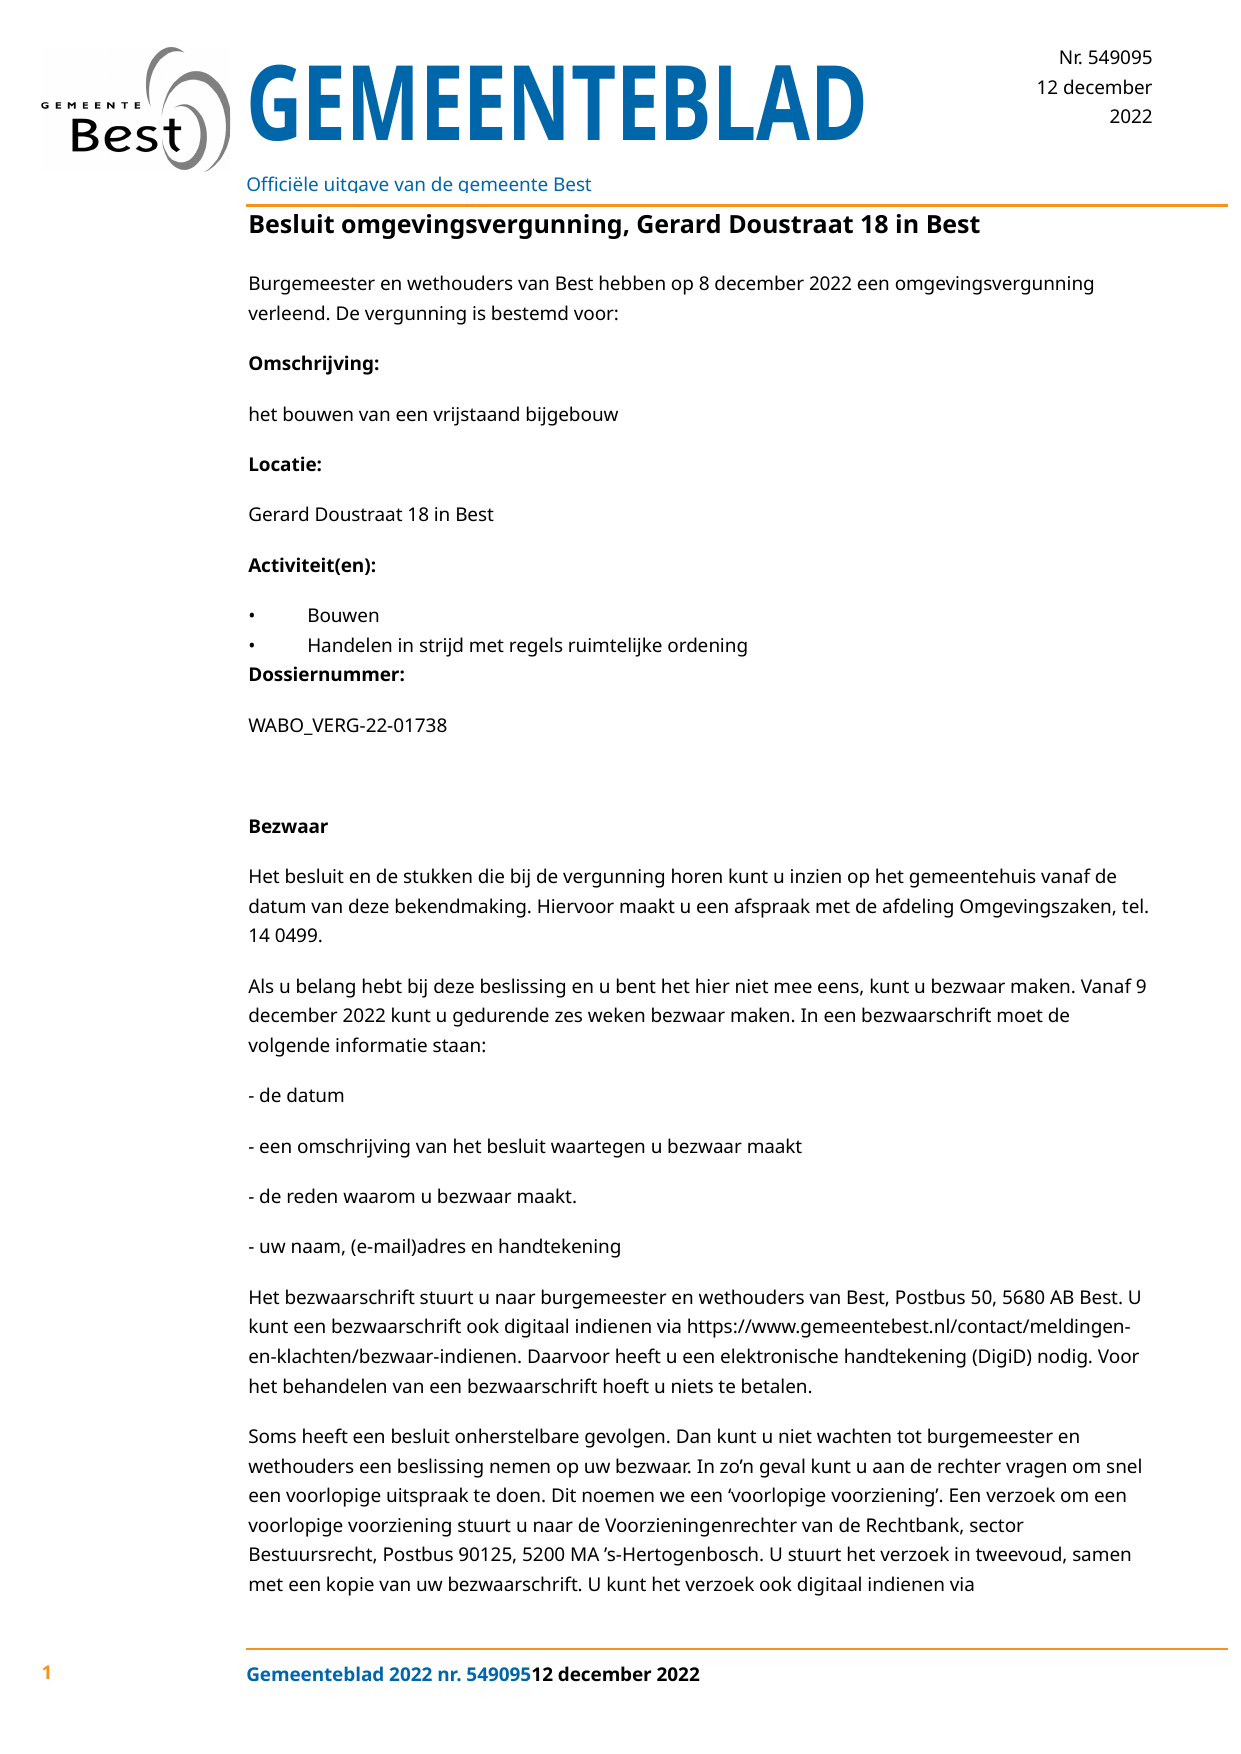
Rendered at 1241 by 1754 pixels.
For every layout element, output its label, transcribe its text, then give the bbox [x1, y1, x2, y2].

text Het besluit en de stukken die bij de vergunning horen kunt u inzien op het gemeentehuis vanaf de datum van deze bekendmaking. Hiervoor maakt u een afspraak met de afdeling Omgevingszaken, tel. 14 0499. [248, 863, 1152, 948]
list Bouwen [248, 602, 1152, 628]
text het bouwen van een vrijstaand bijgebouw [248, 401, 1152, 426]
text Activiteit(en): [248, 552, 1152, 578]
text Soms heeft een besluit onherstelbare gevolgen. Dan kunt u niet wachten tot burgemeester en wethouders een beslissing nemen op uw bezwaar. In zo’n geval kunt u aan de rechter vragen om snel een voorlopige uitspraak te doen. Dit noemen we een ‘voorlopige voorziening’. Een verzoek om een voorlopige voorziening stuurt u naar de Voorzieningenrechter van de Rechtbank, sector Bestuursrecht, Postbus 90125, 5200 MA ’s-Hertogenbosch. U stuurt het verzoek in tweevoud, samen met een kopie van uw bezwaarschrift. U kunt het verzoek ook digitaal indienen via [248, 1423, 1152, 1597]
list Handelen in strijd met regels ruimtelijke ordening [248, 632, 1152, 658]
text Burgemeester en wethouders van Best hebben op 8 december 2022 een omgevingsvergunning verleend. De vergunning is bestemd voor: [248, 270, 1152, 326]
picture [41, 47, 231, 172]
text Besluit omgevingsvergunning, Gerard Doustraat 18 in Best [248, 207, 1152, 241]
text - de datum [248, 1082, 1152, 1108]
text - uw naam, (e-mail)adres en handtekening [248, 1234, 1152, 1259]
text - de reden waarom u bezwaar maakt. [248, 1183, 1152, 1209]
text Bezwaar [248, 813, 1152, 838]
text Locatie: [248, 451, 1152, 477]
text - een omschrijving van het besluit waartegen u bezwaar maakt [248, 1133, 1152, 1158]
text WABO_VERG-22-01738 [248, 712, 1152, 738]
text Als u belang hebt bij deze beslissing en u bent het hier niet mee eens, kunt u bezwaar maken. Vanaf 9 december 2022 kunt u gedurende zes weken bezwaar maken. In een bezwaarschrift moet de volgende informatie staan: [248, 973, 1152, 1058]
text Omschrijving: [248, 350, 1152, 376]
text Gerard Doustraat 18 in Best [248, 502, 1152, 527]
text Het bezwaarschrift stuurt u naar burgemeester en wethouders van Best, Postbus 50, 5680 AB Best. U kunt een bezwaarschrift ook digitaal indienen via https://www.gemeentebest.nl/contact/meldingen-en-klachten/bezwaar-indienen. Daarvoor heeft u een elektronische handtekening (DigiD) nodig. Voor het behandelen van een bezwaarschrift hoeft u niets te betalen. [248, 1284, 1152, 1398]
text Dossiernummer: [248, 662, 1152, 687]
